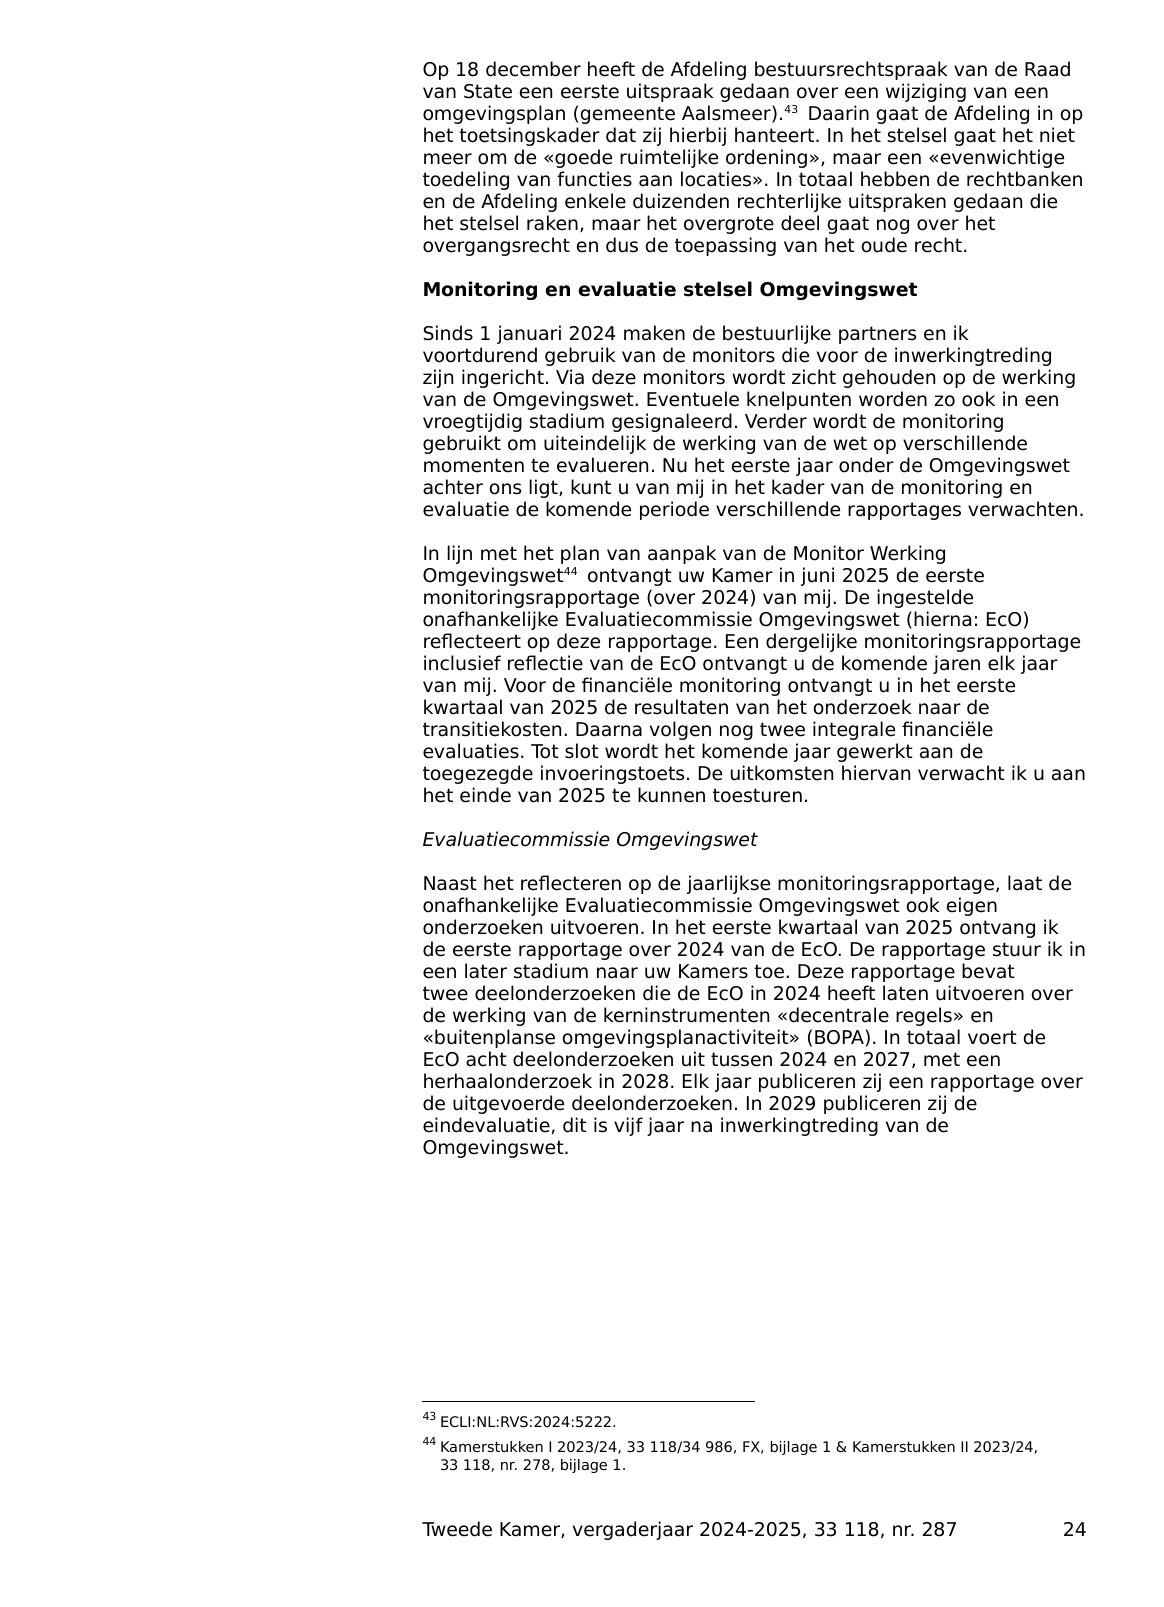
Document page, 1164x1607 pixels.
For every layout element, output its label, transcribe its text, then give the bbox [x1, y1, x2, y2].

text Kamerstukken I 2023/24, 33 118/34 986, FX, bijlage 1 & Kamerstukken II 2023/24, 33 118, nr. 278, bijlage 1. [422, 1435, 1087, 1474]
subtitle Evaluatiecommissie Omgevingswet [422, 829, 1087, 851]
text ECLI:NL:RVS:2024:5222. [422, 1410, 1087, 1432]
text Op 18 december heeft de Afdeling bestuursrechtspraak van de Raad van State een eerste uitspraak gedaan over een wijziging van een omgevingsplan (gemeente Aalsmeer). Daarin gaat de Afdeling in op het toetsingskader dat zij hierbij hanteert. In het stelsel gaat het niet meer om de «goede ruimtelijke ordening», maar een «evenwichtige toedeling van functies aan locaties». In totaal hebben de rechtbanken en de Afdeling enkele duizenden rechterlijke uitspraken gedaan die het stelsel raken, maar het overgrote deel gaat nog over het overgangsrecht en dus de toepassing van het oude recht. [422, 59, 1087, 257]
text Naast het reflecteren op de jaarlijkse monitoringsrapportage, laat de onafhankelijke Evaluatiecommissie Omgevingswet ook eigen onderzoeken uitvoeren. In het eerste kwartaal van 2025 ontvang ik de eerste rapportage over 2024 van de EcO. De rapportage stuur ik in een later stadium naar uw Kamers toe. Deze rapportage bevat twee deelonderzoeken die de EcO in 2024 heeft laten uitvoeren over de werking van de kerninstrumenten «decentrale regels» en «buitenplanse omgevingsplanactiviteit» (BOPA). In totaal voert de EcO acht deelonderzoeken uit tussen 2024 en 2027, met een herhaalonderzoek in 2028. Elk jaar publiceren zij een rapportage over de uitgevoerde deelonderzoeken. In 2029 publiceren zij de eindevaluatie, dit is vijf jaar na inwerkingtreding van de Omgevingswet. [422, 873, 1087, 1159]
text In lijn met het plan van aanpak van de Monitor Werking Omgevingswet ontvangt uw Kamer in juni 2025 de eerste monitoringsrapportage (over 2024) van mij. De ingestelde onafhankelijke Evaluatiecommissie Omgevingswet (hierna: EcO) reflecteert op deze rapportage. Een dergelijke monitoringsrapportage inclusief reflectie van de EcO ontvangt u de komende jaren elk jaar van mij. Voor de financiële monitoring ontvangt u in het eerste kwartaal van 2025 de resultaten van het onderzoek naar de transitiekosten. Daarna volgen nog twee integrale financiële evaluaties. Tot slot wordt het komende jaar gewerkt aan de toegezegde invoeringstoets. De uitkomsten hiervan verwacht ik u aan het einde van 2025 te kunnen toesturen. [422, 543, 1087, 807]
subtitle Monitoring en evaluatie stelsel Omgevingswet [422, 279, 1087, 301]
text Sinds 1 januari 2024 maken de bestuurlijke partners en ik voortdurend gebruik van de monitors die voor de inwerkingtreding zijn ingericht. Via deze monitors wordt zicht gehouden op de werking van de Omgevingswet. Eventuele knelpunten worden zo ook in een vroegtijdig stadium gesignaleerd. Verder wordt de monitoring gebruikt om uiteindelijk de werking van de wet op verschillende momenten te evalueren. Nu het eerste jaar onder de Omgevingswet achter ons ligt, kunt u van mij in het kader van de monitoring en evaluatie de komende periode verschillende rapportages verwachten. [422, 323, 1087, 521]
